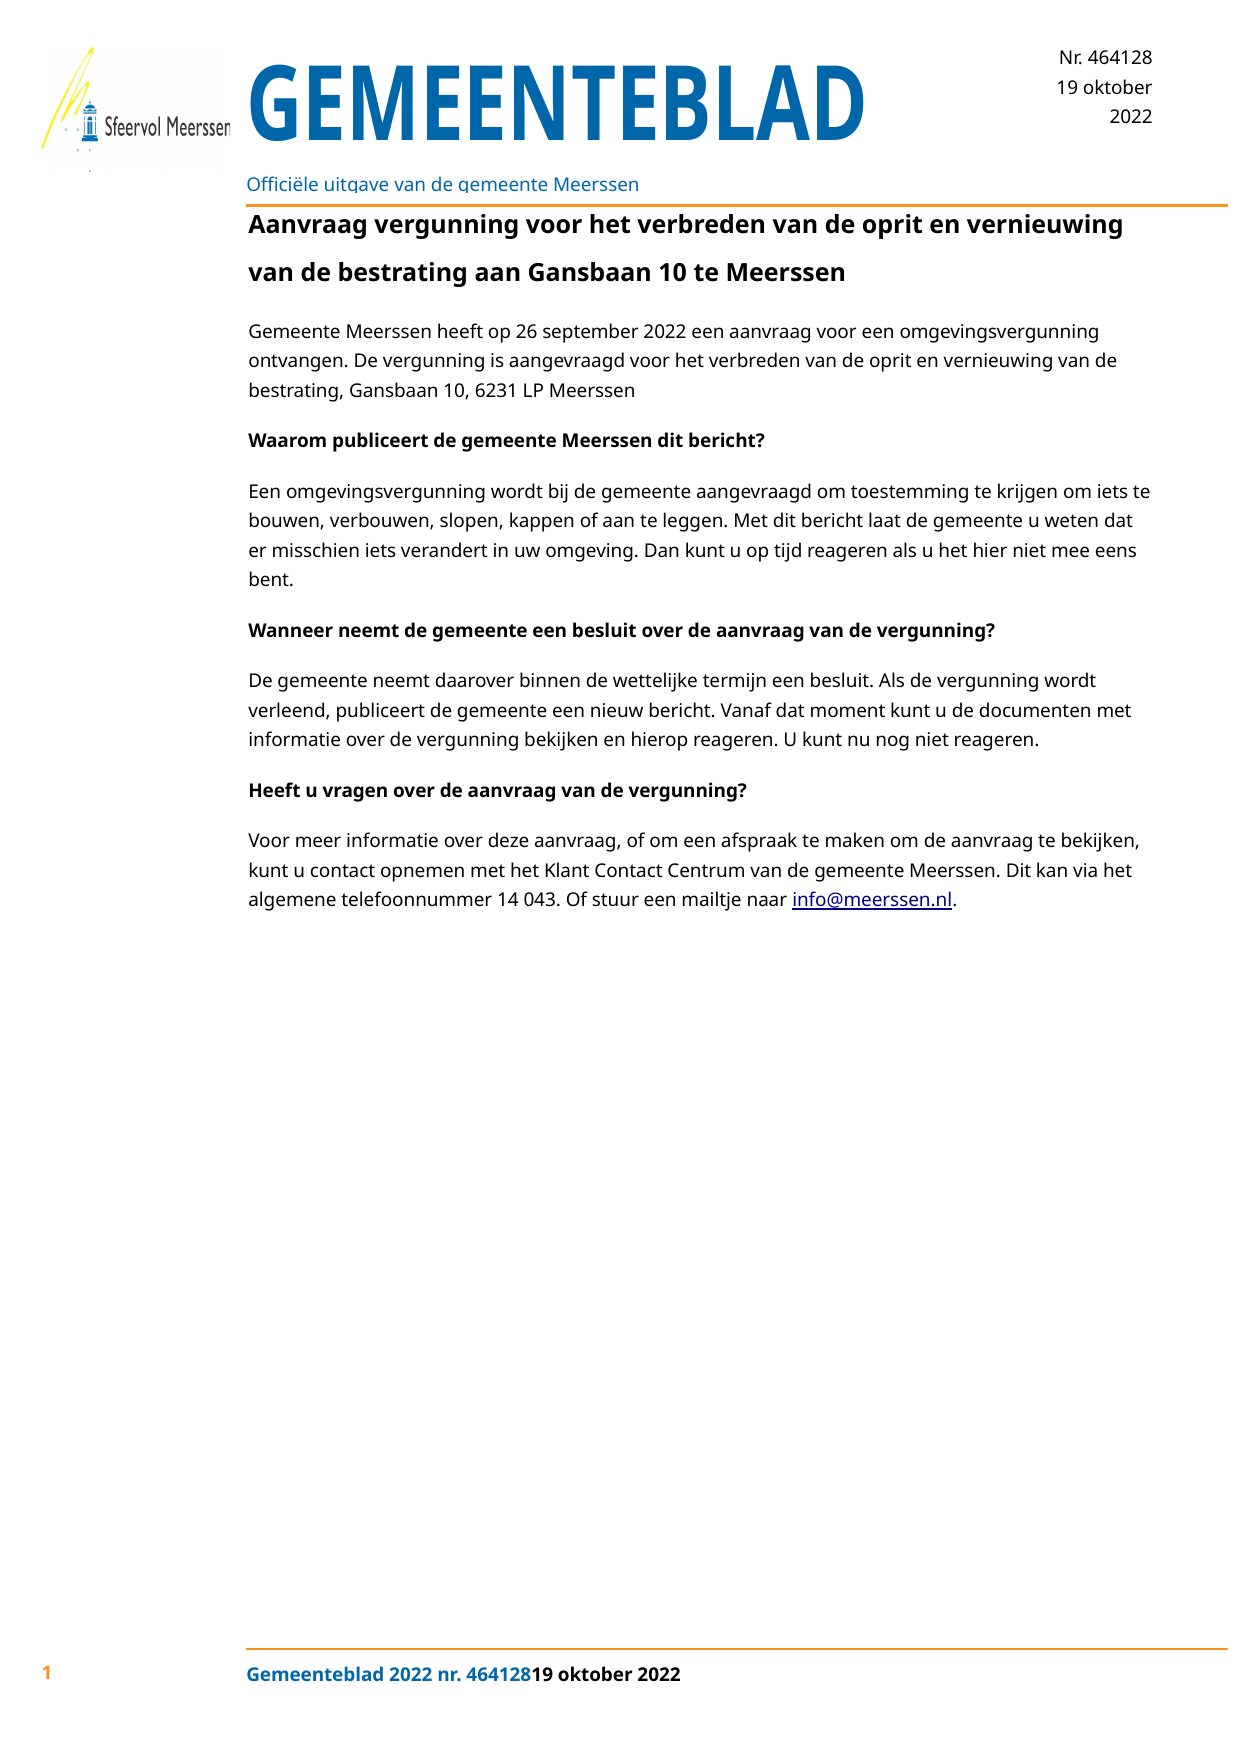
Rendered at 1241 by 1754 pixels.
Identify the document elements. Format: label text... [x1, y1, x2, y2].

text De gemeente neemt daarover binnen de wettelijke termijn een besluit. Als de vergunning wordt verleend, publiceert de gemeente een nieuw bericht. Vanaf dat moment kunt u de documenten met informatie over de vergunning bekijken en hierop reageren. U kunt nu nog niet reageren. [248, 667, 1152, 752]
text Een omgevingsvergunning wordt bij de gemeente aangevraagd om toestemming te krijgen om iets te bouwen, verbouwen, slopen, kappen of aan te leggen. Met dit bericht laat de gemeente u weten dat er misschien iets verandert in uw omgeving. Dan kunt u op tijd reageren als u het hier niet mee eens bent. [248, 478, 1152, 592]
text Aanvraag vergunning voor het verbreden van de oprit en vernieuwing van de bestrating aan Gansbaan 10 te Meerssen [248, 207, 1152, 288]
text Heeft u vragen over de aanvraag van de vergunning? [248, 777, 1152, 803]
text Wanneer neemt de gemeente een besluit over de aanvraag van de vergunning? [248, 617, 1152, 643]
text Voor meer informatie over deze aanvraag, of om een afspraak te maken om de aanvraag te bekijken, kunt u contact opnemen met het Klant Contact Centrum van de gemeente Meerssen. Dit kan via het algemene telefoonnummer 14 043. Of stuur een mailtje naar info@meerssen.nl. [248, 827, 1152, 912]
picture [41, 47, 231, 172]
text Gemeente Meerssen heeft op 26 september 2022 een aanvraag voor een omgevingsvergunning ontvangen. De vergunning is aangevraagd voor het verbreden van de oprit en vernieuwing van de bestrating, Gansbaan 10, 6231 LP Meerssen [248, 318, 1152, 403]
text Waarom publiceert de gemeente Meerssen dit bericht? [248, 427, 1152, 453]
